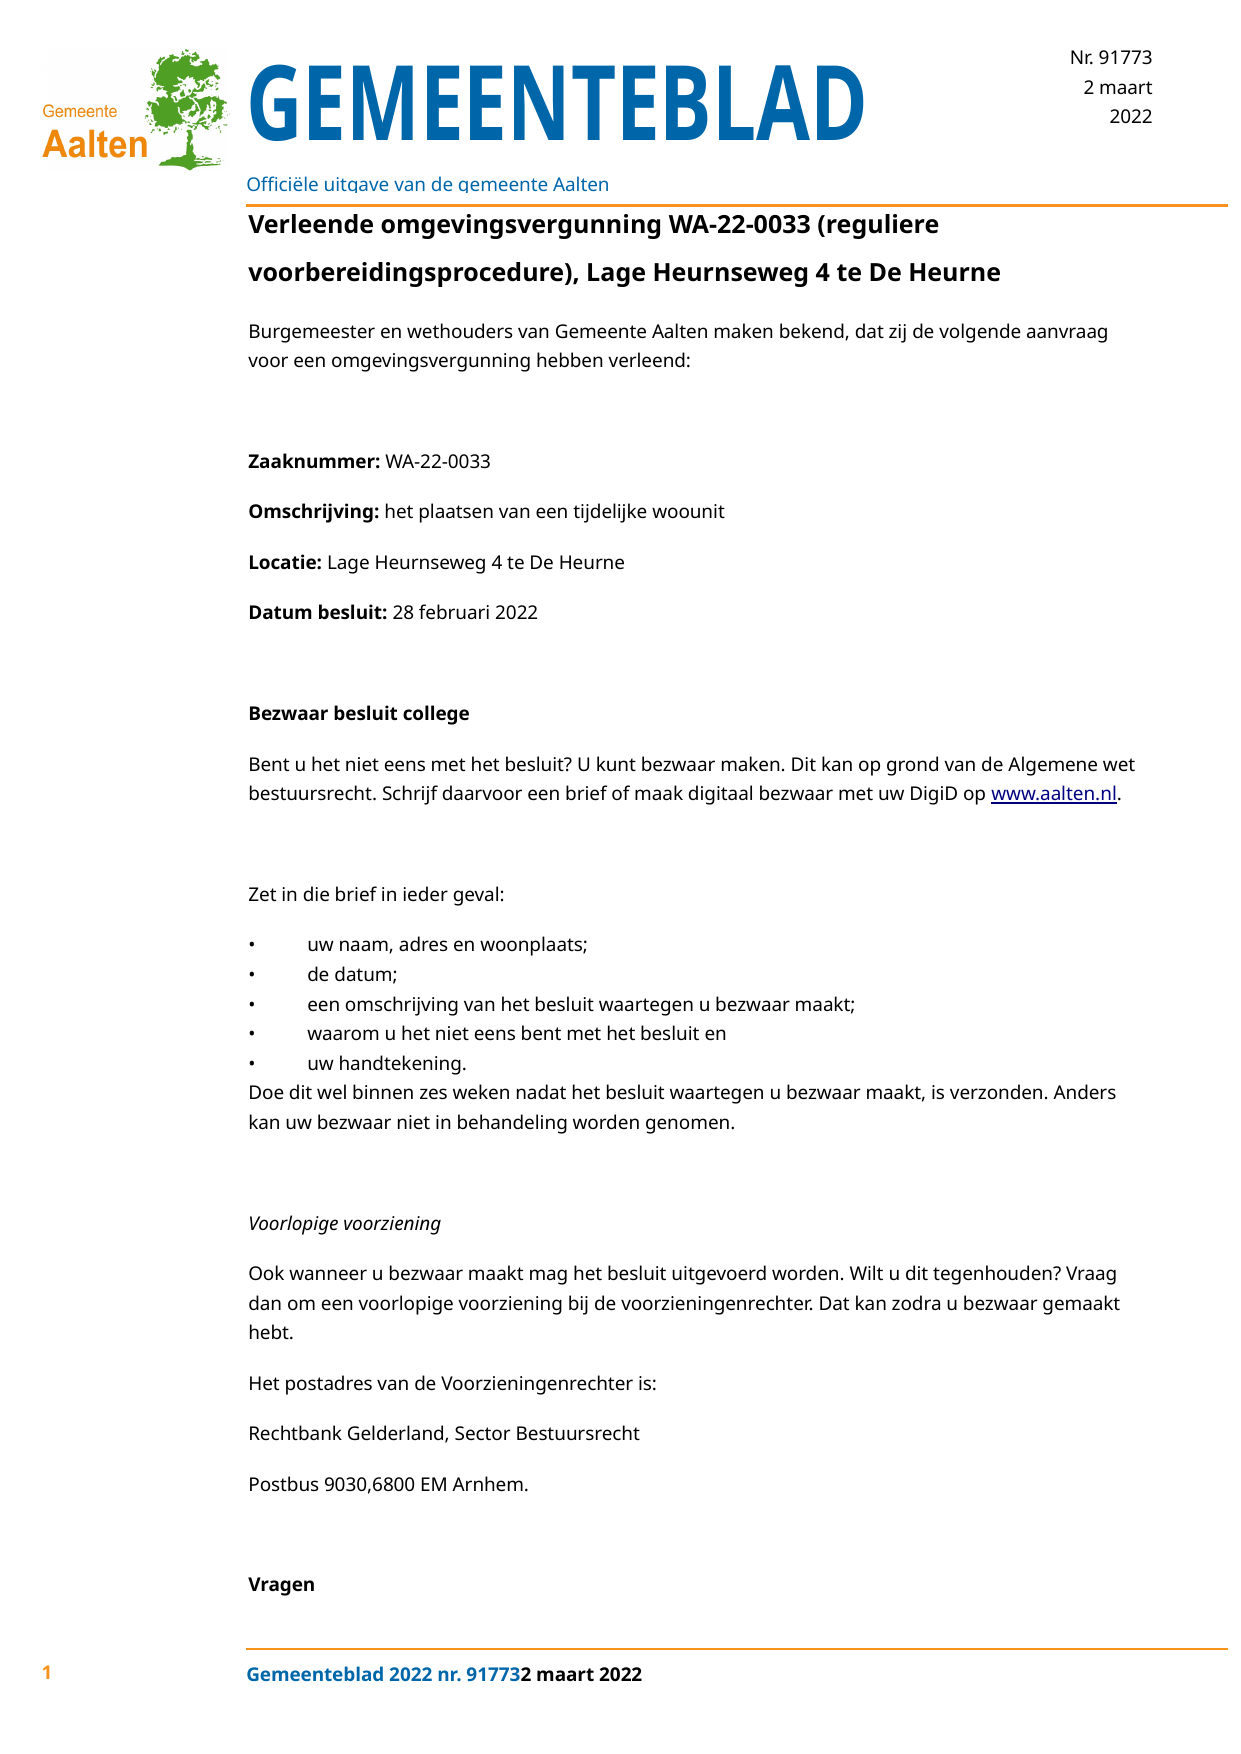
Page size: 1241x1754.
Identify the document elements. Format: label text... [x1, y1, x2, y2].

text Voorlopige voorziening [248, 1210, 1152, 1236]
picture [41, 47, 231, 172]
text Postbus 9030,6800 EM Arnhem. [248, 1471, 1152, 1497]
text Zet in die brief in ieder geval: [248, 881, 1152, 907]
text Datum besluit: 28 februari 2022 [248, 599, 1152, 625]
list uw naam, adres en woonplaats; [248, 932, 1152, 957]
list de datum; [248, 961, 1152, 987]
text Het postadres van de Voorzieningenrechter is: [248, 1370, 1152, 1396]
text Bezwaar besluit college [248, 700, 1152, 726]
text Locatie: Lage Heurnseweg 4 te De Heurne [248, 549, 1152, 575]
text Bent u het niet eens met het besluit? U kunt bezwaar maken. Dit kan op grond van de Algemene wet bestuursrecht. Schrijf daarvoor een brief of maak digitaal bezwaar met uw DigiD op www.aalten.nl. [248, 751, 1152, 806]
text Ook wanneer u bezwaar maakt mag het besluit uitgevoerd worden. Wilt u dit tegenhouden? Vraag dan om een voorlopige voorziening bij de voorzieningenrechter. Dat kan zodra u bezwaar gemaakt hebt. [248, 1260, 1152, 1345]
list uw handtekening. [248, 1050, 1152, 1076]
text Omschrijving: het plaatsen van een tijdelijke woounit [248, 499, 1152, 524]
text Vragen [248, 1572, 1152, 1597]
text Burgemeester en wethouders van Gemeente Aalten maken bekend, dat zij de volgende aanvraag voor een omgevingsvergunning hebben verleend: [248, 318, 1152, 373]
list waarom u het niet eens bent met het besluit en [248, 1020, 1152, 1046]
text Zaaknummer: WA-22-0033 [248, 448, 1152, 474]
text Rechtbank Gelderland, Sector Bestuursrecht [248, 1420, 1152, 1446]
list een omschrijving van het besluit waartegen u bezwaar maakt; [248, 991, 1152, 1017]
text Doe dit wel binnen zes weken nadat het besluit waartegen u bezwaar maakt, is verzonden. Anders kan uw bezwaar niet in behandeling worden genomen. [248, 1079, 1152, 1135]
text Verleende omgevingsvergunning WA-22-0033 (reguliere voorbereidingsprocedure), Lage Heurnseweg 4 te De Heurne [248, 207, 1152, 288]
